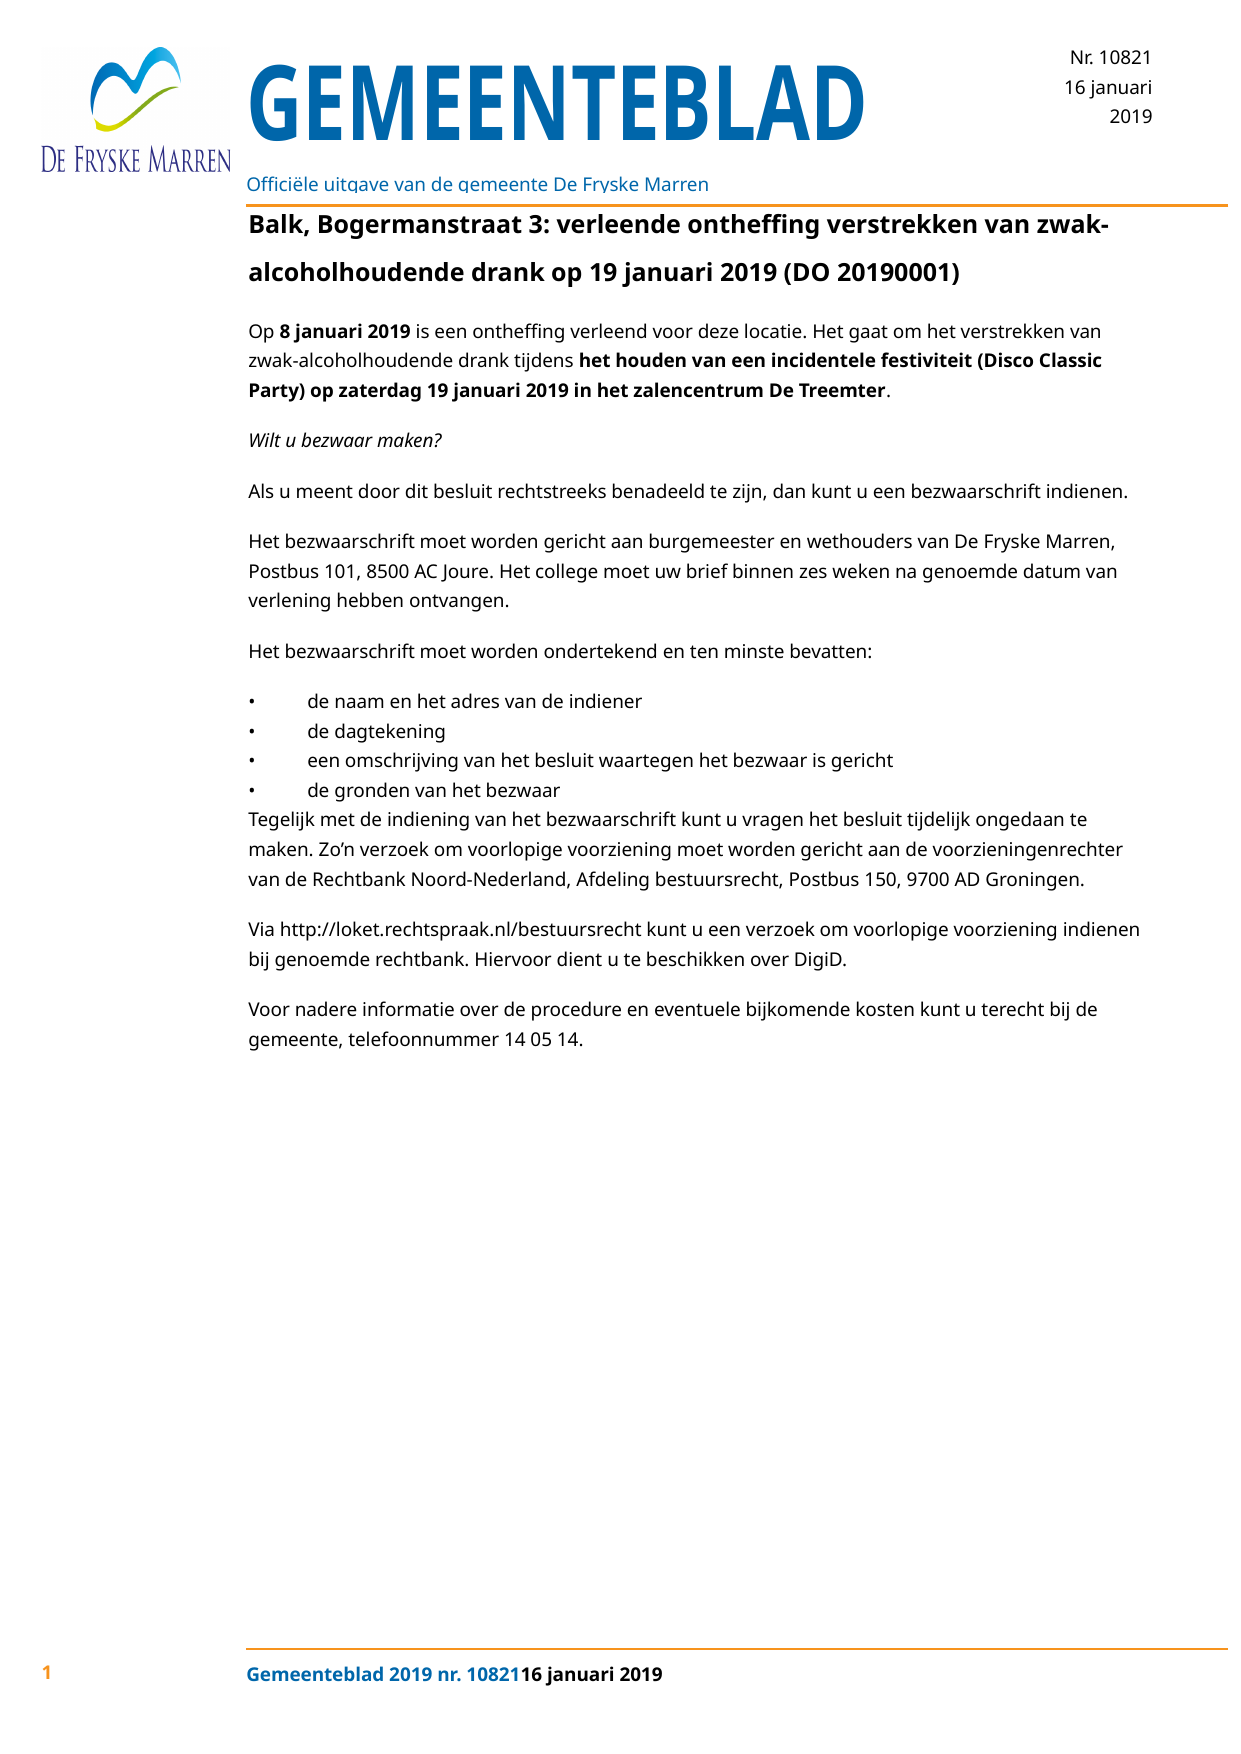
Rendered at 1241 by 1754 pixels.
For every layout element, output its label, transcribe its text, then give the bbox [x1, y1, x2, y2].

text Als u meent door dit besluit rechtstreeks benadeeld te zijn, dan kunt u een bezwaarschrift indienen. [248, 478, 1152, 504]
picture [41, 47, 231, 172]
text Balk, Bogermanstraat 3: verleende ontheffing verstrekken van zwak-alcoholhoudende drank op 19 januari 2019 (DO 20190001) [248, 207, 1152, 288]
list de dagtekening [248, 718, 1152, 744]
list een omschrijving van het besluit waartegen het bezwaar is gericht [248, 747, 1152, 773]
text Wilt u bezwaar maken? [248, 427, 1152, 453]
text Het bezwaarschrift moet worden ondertekend en ten minste bevatten: [248, 638, 1152, 664]
list de naam en het adres van de indiener [248, 688, 1152, 714]
text Via http://loket.rechtspraak.nl/bestuursrecht kunt u een verzoek om voorlopige voorziening indienen bij genoemde rechtbank. Hiervoor dient u te beschikken over DigiD. [248, 916, 1152, 972]
text Voor nadere informatie over de procedure en eventuele bijkomende kosten kunt u terecht bij de gemeente, telefoonnummer 14 05 14. [248, 996, 1152, 1052]
list de gronden van het bezwaar [248, 777, 1152, 803]
text Het bezwaarschrift moet worden gericht aan burgemeester en wethouders van De Fryske Marren, Postbus 101, 8500 AC Joure. Het college moet uw brief binnen zes weken na genoemde datum van verlening hebben ontvangen. [248, 528, 1152, 613]
text Op 8 januari 2019 is een ontheffing verleend voor deze locatie. Het gaat om het verstrekken van zwak-alcoholhoudende drank tijdens het houden van een incidentele festiviteit (Disco Classic Party) op zaterdag 19 januari 2019 in het zalencentrum De Treemter. [248, 318, 1152, 403]
text Tegelijk met de indiening van het bezwaarschrift kunt u vragen het besluit tijdelijk ongedaan te maken. Zo’n verzoek om voorlopige voorziening moet worden gericht aan de voorzieningenrechter van de Rechtbank Noord-Nederland, Afdeling bestuursrecht, Postbus 150, 9700 AD Groningen. [248, 807, 1152, 892]
